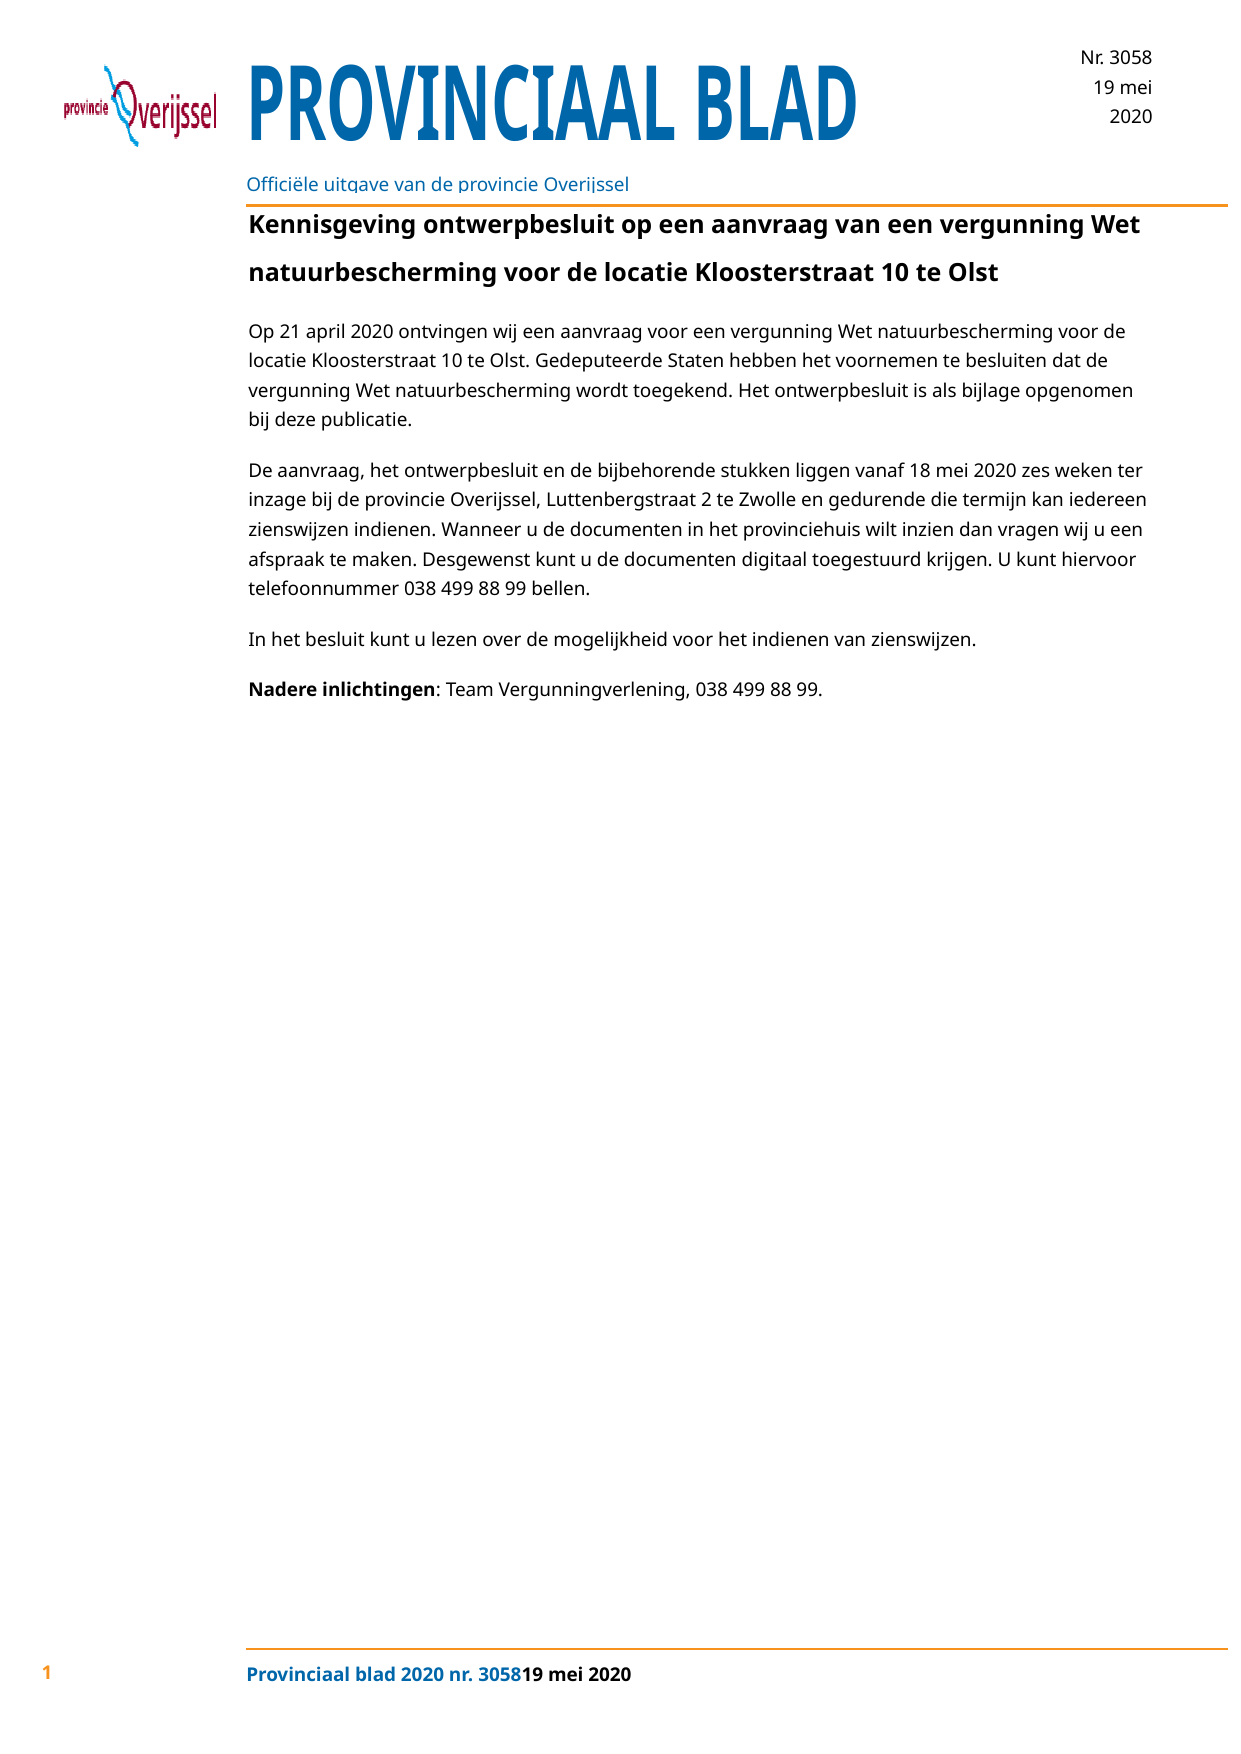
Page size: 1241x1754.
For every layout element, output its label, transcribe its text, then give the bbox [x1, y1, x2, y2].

text Nadere inlichtingen: Team Vergunningverlening, 038 499 88 99. [248, 676, 1152, 702]
text Kennisgeving ontwerpbesluit op een aanvraag van een vergunning Wet natuurbescherming voor de locatie Kloosterstraat 10 te Olst [248, 207, 1152, 288]
picture [41, 47, 231, 172]
text De aanvraag, het ontwerpbesluit en de bijbehorende stukken liggen vanaf 18 mei 2020 zes weken ter inzage bij de provincie Overijssel, Luttenbergstraat 2 te Zwolle en gedurende die termijn kan iedereen zienswijzen indienen. Wanneer u de documenten in het provinciehuis wilt inzien dan vragen wij u een afspraak te maken. Desgewenst kunt u de documenten digitaal toegestuurd krijgen. U kunt hiervoor telefoonnummer 038 499 88 99 bellen. [248, 457, 1152, 601]
text In het besluit kunt u lezen over de mogelijkheid voor het indienen van zienswijzen. [248, 626, 1152, 652]
text Op 21 april 2020 ontvingen wij een aanvraag voor een vergunning Wet natuurbescherming voor de locatie Kloosterstraat 10 te Olst. Gedeputeerde Staten hebben het voornemen te besluiten dat de vergunning Wet natuurbescherming wordt toegekend. Het ontwerpbesluit is als bijlage opgenomen bij deze publicatie. [248, 318, 1152, 432]
